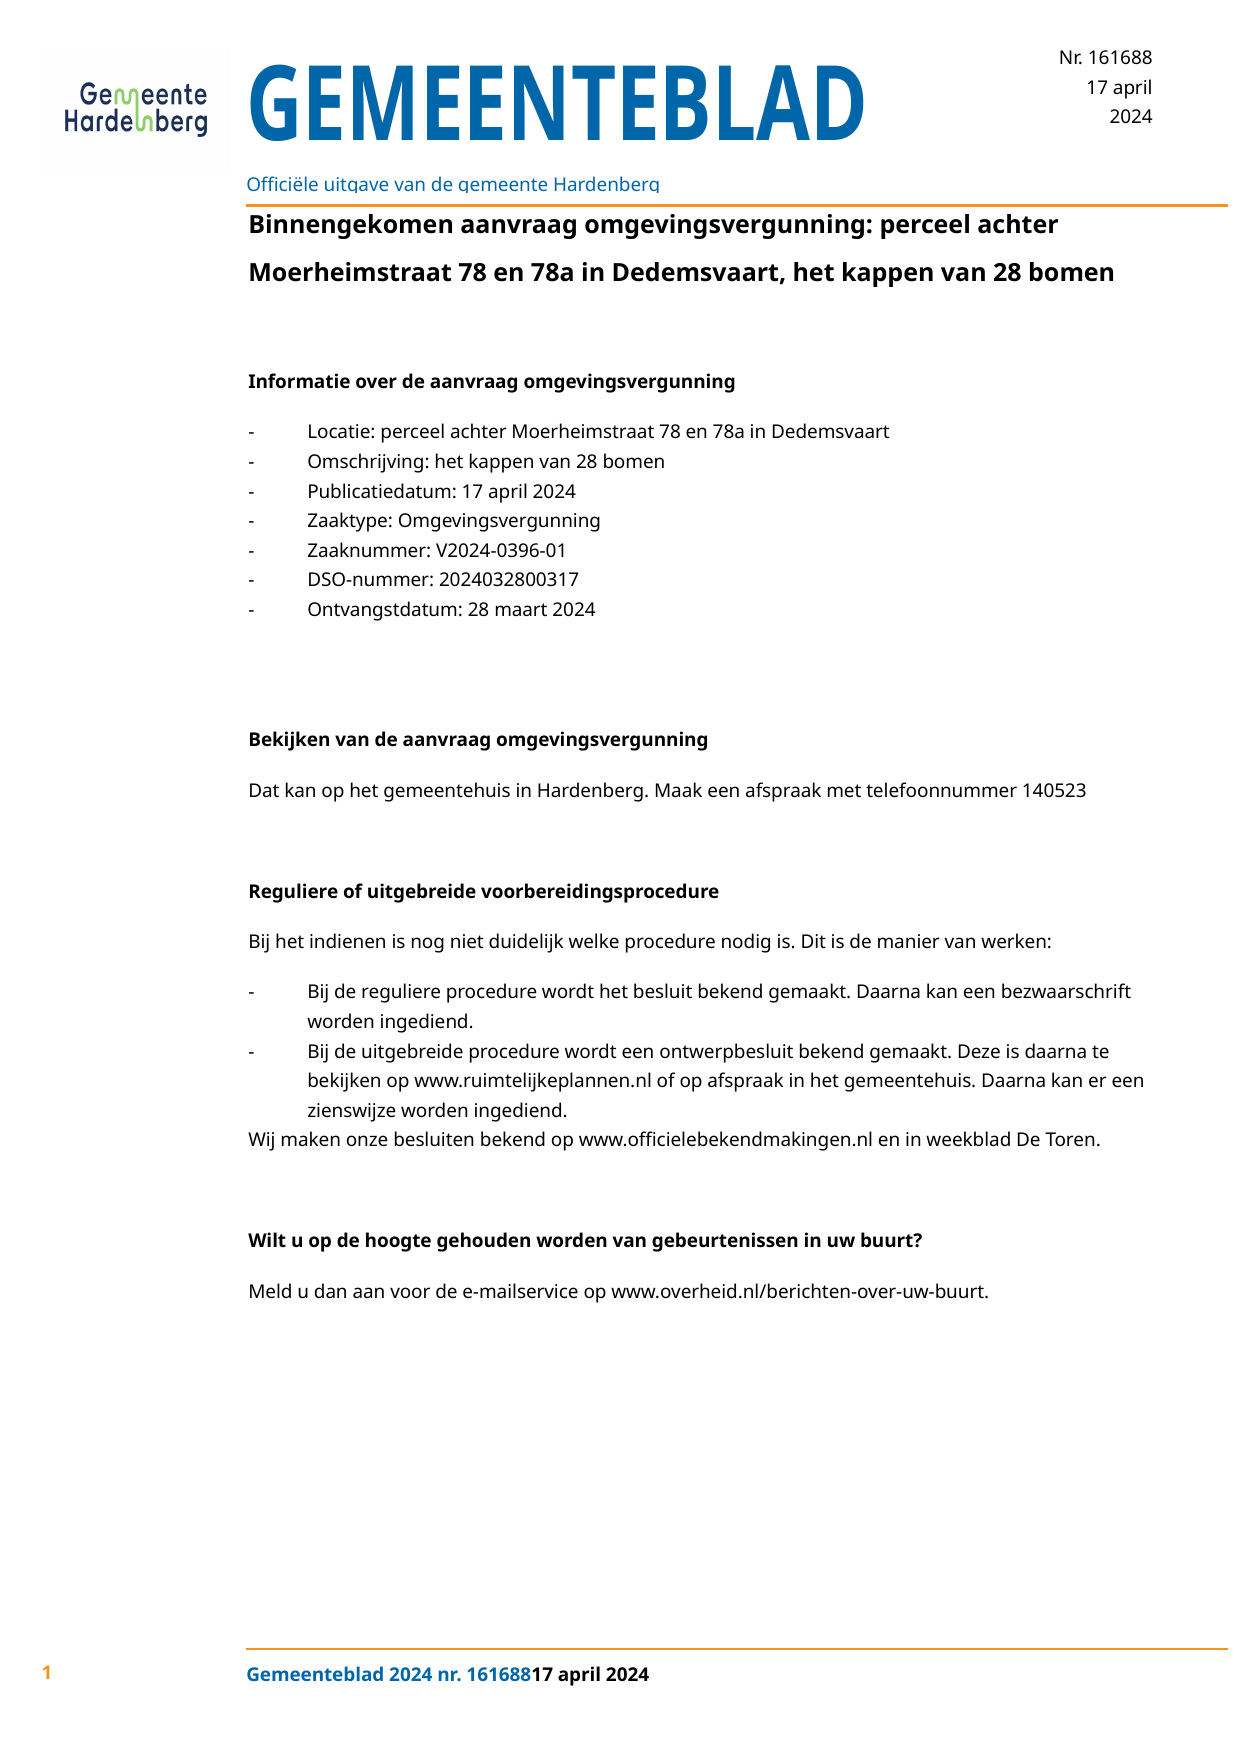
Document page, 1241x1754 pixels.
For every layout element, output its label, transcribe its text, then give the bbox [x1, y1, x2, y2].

text Reguliere of uitgebreide voorbereidingsprocedure [248, 878, 1152, 904]
text Bij het indienen is nog niet duidelijk welke procedure nodig is. Dit is de manier van werken: [248, 928, 1152, 954]
list Zaaktype: Omgevingsvergunning [248, 507, 1152, 533]
list DSO-nummer: 2024032800317 [248, 567, 1152, 592]
list Locatie: perceel achter Moerheimstraat 78 en 78a in Dedemsvaart [248, 419, 1152, 444]
list Zaaknummer: V2024-0396-01 [248, 537, 1152, 563]
text Wij maken onze besluiten bekend op www.officielebekendmakingen.nl en in weekblad De Toren. [248, 1127, 1152, 1152]
list Bij de uitgebreide procedure wordt een ontwerpbesluit bekend gemaakt. Deze is daarna te bekijken op www.ruimtelijkeplannen.nl of op afspraak in het gemeentehuis. Daarna kan er een zienswijze worden ingediend. [248, 1038, 1152, 1123]
text Bekijken van de aanvraag omgevingsvergunning [248, 727, 1152, 752]
list Omschrijving: het kappen van 28 bomen [248, 448, 1152, 474]
text Binnengekomen aanvraag omgevingsvergunning: perceel achter Moerheimstraat 78 en 78a in Dedemsvaart, het kappen van 28 bomen [248, 207, 1152, 288]
list Publicatiedatum: 17 april 2024 [248, 478, 1152, 504]
text Informatie over de aanvraag omgevingsvergunning [248, 368, 1152, 394]
text Wilt u op de hoogte gehouden worden van gebeurtenissen in uw buurt? [248, 1227, 1152, 1253]
text Dat kan op het gemeentehuis in Hardenberg. Maak een afspraak met telefoonnummer 140523 [248, 777, 1152, 803]
list Bij de reguliere procedure wordt het besluit bekend gemaakt. Daarna kan een bezwaarschrift worden ingediend. [248, 979, 1152, 1034]
picture [41, 47, 231, 172]
list Ontvangstdatum: 28 maart 2024 [248, 596, 1152, 622]
text Meld u dan aan voor de e-mailservice op www.overheid.nl/berichten-over-uw-buurt. [248, 1278, 1152, 1304]
